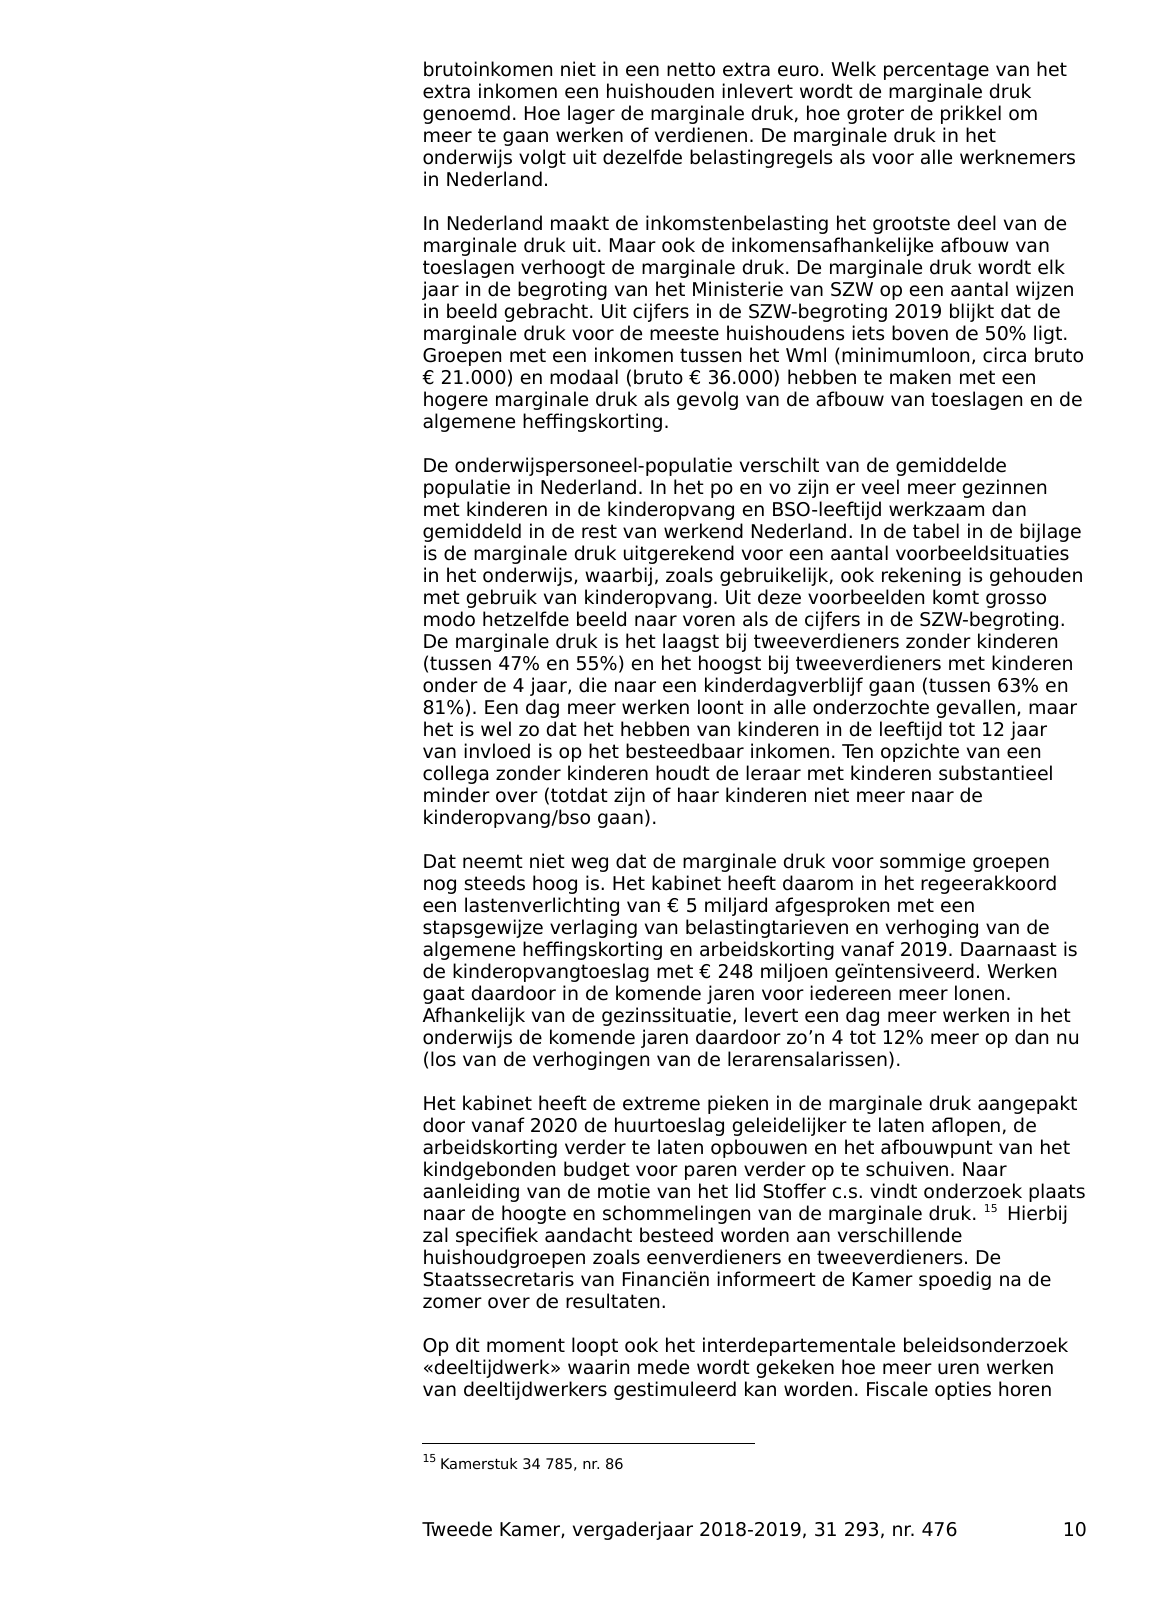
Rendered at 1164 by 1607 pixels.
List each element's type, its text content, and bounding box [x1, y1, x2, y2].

text Kamerstuk 34 785, nr. 86 [422, 1452, 1087, 1474]
text Het kabinet heeft de extreme pieken in de marginale druk aangepakt door vanaf 2020 de huurtoeslag geleidelijker te laten aflopen, de arbeidskorting verder te laten opbouwen en het afbouwpunt van het kindgebonden budget voor paren verder op te schuiven. Naar aanleiding van de motie van het lid Stoffer c.s. vindt onderzoek plaats naar de hoogte en schommelingen van de marginale druk. Hierbij zal specifiek aandacht besteed worden aan verschillende huishoudgroepen zoals eenverdieners en tweeverdieners. De Staatssecretaris van Financiën informeert de Kamer spoedig na de zomer over de resultaten. [422, 1093, 1087, 1313]
text De onderwijspersoneel-populatie verschilt van de gemiddelde populatie in Nederland. In het po en vo zijn er veel meer gezinnen met kinderen in de kinderopvang en BSO-leeftijd werkzaam dan gemiddeld in de rest van werkend Nederland. In de tabel in de bijlage is de marginale druk uitgerekend voor een aantal voorbeeldsituaties in het onderwijs, waarbij, zoals gebruikelijk, ook rekening is gehouden met gebruik van kinderopvang. Uit deze voorbeelden komt grosso modo hetzelfde beeld naar voren als de cijfers in de SZW-begroting. De marginale druk is het laagst bij tweeverdieners zonder kinderen (tussen 47% en 55%) en het hoogst bij tweeverdieners met kinderen onder de 4 jaar, die naar een kinderdagverblijf gaan (tussen 63% en 81%). Een dag meer werken loont in alle onderzochte gevallen, maar het is wel zo dat het hebben van kinderen in de leeftijd tot 12 jaar van invloed is op het besteedbaar inkomen. Ten opzichte van een collega zonder kinderen houdt de leraar met kinderen substantieel minder over (totdat zijn of haar kinderen niet meer naar de kinderopvang/bso gaan). [422, 455, 1087, 829]
text In Nederland maakt de inkomstenbelasting het grootste deel van de marginale druk uit. Maar ook de inkomensafhankelijke afbouw van toeslagen verhoogt de marginale druk. De marginale druk wordt elk jaar in de begroting van het Ministerie van SZW op een aantal wijzen in beeld gebracht. Uit cijfers in de SZW-begroting 2019 blijkt dat de marginale druk voor de meeste huishoudens iets boven de 50% ligt. Groepen met een inkomen tussen het Wml (minimumloon, circa bruto € 21.000) en modaal (bruto € 36.000) hebben te maken met een hogere marginale druk als gevolg van de afbouw van toeslagen en de algemene heffingskorting. [422, 213, 1087, 433]
text brutoinkomen niet in een netto extra euro. Welk percentage van het extra inkomen een huishouden inlevert wordt de marginale druk genoemd. Hoe lager de marginale druk, hoe groter de prikkel om meer te gaan werken of verdienen. De marginale druk in het onderwijs volgt uit dezelfde belastingregels als voor alle werknemers in Nederland. [422, 59, 1087, 191]
text Dat neemt niet weg dat de marginale druk voor sommige groepen nog steeds hoog is. Het kabinet heeft daarom in het regeerakkoord een lastenverlichting van € 5 miljard afgesproken met een stapsgewijze verlaging van belastingtarieven en verhoging van de algemene heffingskorting en arbeidskorting vanaf 2019. Daarnaast is de kinderopvangtoeslag met € 248 miljoen geïntensiveerd. Werken gaat daardoor in de komende jaren voor iedereen meer lonen. Afhankelijk van de gezinssituatie, levert een dag meer werken in het onderwijs de komende jaren daardoor zo’n 4 tot 12% meer op dan nu (los van de verhogingen van de lerarensalarissen). [422, 851, 1087, 1071]
text Op dit moment loopt ook het interdepartementale beleidsonderzoek «deeltijdwerk» waarin mede wordt gekeken hoe meer uren werken van deeltijdwerkers gestimuleerd kan worden. Fiscale opties horen [422, 1335, 1087, 1401]
